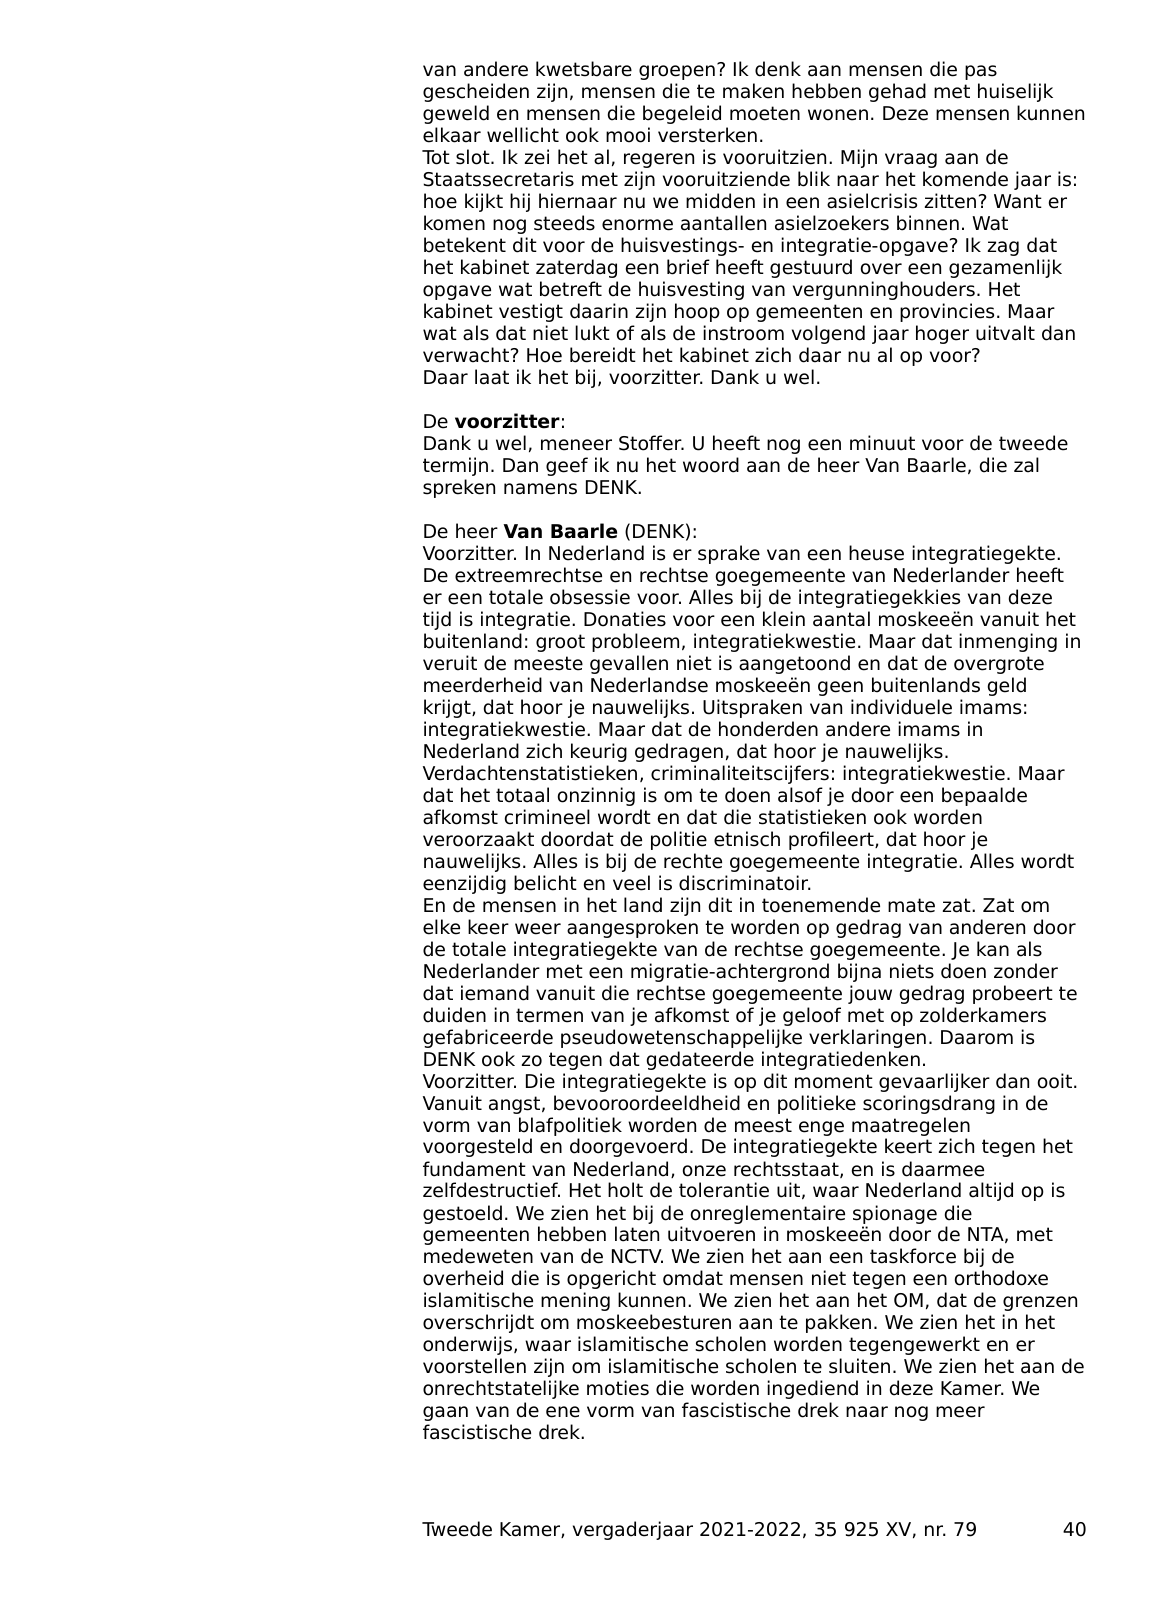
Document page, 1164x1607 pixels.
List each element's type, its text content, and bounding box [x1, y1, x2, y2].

text Voorzitter. In Nederland is er sprake van een heuse integratiegekte. De extreemrechtse en rechtse goegemeente van Nederlander heeft er een totale obsessie voor. Alles bij de integratiegekkies van deze tijd is integratie. Donaties voor een klein aantal moskeeën vanuit het buitenland: groot probleem, integratiekwestie. Maar dat inmenging in veruit de meeste gevallen niet is aangetoond en dat de overgrote meerderheid van Nederlandse moskeeën geen buitenlands geld krijgt, dat hoor je nauwelijks. Uitspraken van individuele imams: integratiekwestie. Maar dat de honderden andere imams in Nederland zich keurig gedragen, dat hoor je nauwelijks. Verdachtenstatistieken, criminaliteitscijfers: integratiekwestie. Maar dat het totaal onzinnig is om te doen alsof je door een bepaalde afkomst crimineel wordt en dat die statistieken ook worden veroorzaakt doordat de politie etnisch profileert, dat hoor je nauwelijks. Alles is bij de rechte goegemeente integratie. Alles wordt eenzijdig belicht en veel is discriminatoir. [422, 543, 1087, 895]
text De heer Van Baarle (DENK): [422, 521, 1087, 543]
text En de mensen in het land zijn dit in toenemende mate zat. Zat om elke keer weer aangesproken te worden op gedrag van anderen door de totale integratiegekte van de rechtse goegemeente. Je kan als Nederlander met een migratie-achtergrond bijna niets doen zonder dat iemand vanuit die rechtse goegemeente jouw gedrag probeert te duiden in termen van je afkomst of je geloof met op zolderkamers gefabriceerde pseudowetenschappelijke verklaringen. Daarom is DENK ook zo tegen dat gedateerde integratiedenken. [422, 895, 1087, 1071]
text De voorzitter: [422, 411, 1087, 433]
text Dank u wel, meneer Stoffer. U heeft nog een minuut voor de tweede termijn. Dan geef ik nu het woord aan de heer Van Baarle, die zal spreken namens DENK. [422, 433, 1087, 499]
text van andere kwetsbare groepen? Ik denk aan mensen die pas gescheiden zijn, mensen die te maken hebben gehad met huiselijk geweld en mensen die begeleid moeten wonen. Deze mensen kunnen elkaar wellicht ook mooi versterken. [422, 59, 1087, 147]
text Tot slot. Ik zei het al, regeren is vooruitzien. Mijn vraag aan de Staatssecretaris met zijn vooruitziende blik naar het komende jaar is: hoe kijkt hij hiernaar nu we midden in een asielcrisis zitten? Want er komen nog steeds enorme aantallen asielzoekers binnen. Wat betekent dit voor de huisvestings- en integratie-opgave? Ik zag dat het kabinet zaterdag een brief heeft gestuurd over een gezamenlijk opgave wat betreft de huisvesting van vergunninghouders. Het kabinet vestigt daarin zijn hoop op gemeenten en provincies. Maar wat als dat niet lukt of als de instroom volgend jaar hoger uitvalt dan verwacht? Hoe bereidt het kabinet zich daar nu al op voor? [422, 147, 1087, 367]
text Daar laat ik het bij, voorzitter. Dank u wel. [422, 367, 1087, 389]
text Voorzitter. Die integratiegekte is op dit moment gevaarlijker dan ooit. Vanuit angst, bevooroordeeldheid en politieke scoringsdrang in de vorm van blafpolitiek worden de meest enge maatregelen voorgesteld en doorgevoerd. De integratiegekte keert zich tegen het fundament van Nederland, onze rechtsstaat, en is daarmee zelfdestructief. Het holt de tolerantie uit, waar Nederland altijd op is gestoeld. We zien het bij de onreglementaire spionage die gemeenten hebben laten uitvoeren in moskeeën door de NTA, met medeweten van de NCTV. We zien het aan een taskforce bij de overheid die is opgericht omdat mensen niet tegen een orthodoxe islamitische mening kunnen. We zien het aan het OM, dat de grenzen overschrijdt om moskeebesturen aan te pakken. We zien het in het onderwijs, waar islamitische scholen worden tegengewerkt en er voorstellen zijn om islamitische scholen te sluiten. We zien het aan de onrechtstatelijke moties die worden ingediend in deze Kamer. We gaan van de ene vorm van fascistische drek naar nog meer fascistische drek. [422, 1071, 1087, 1444]
